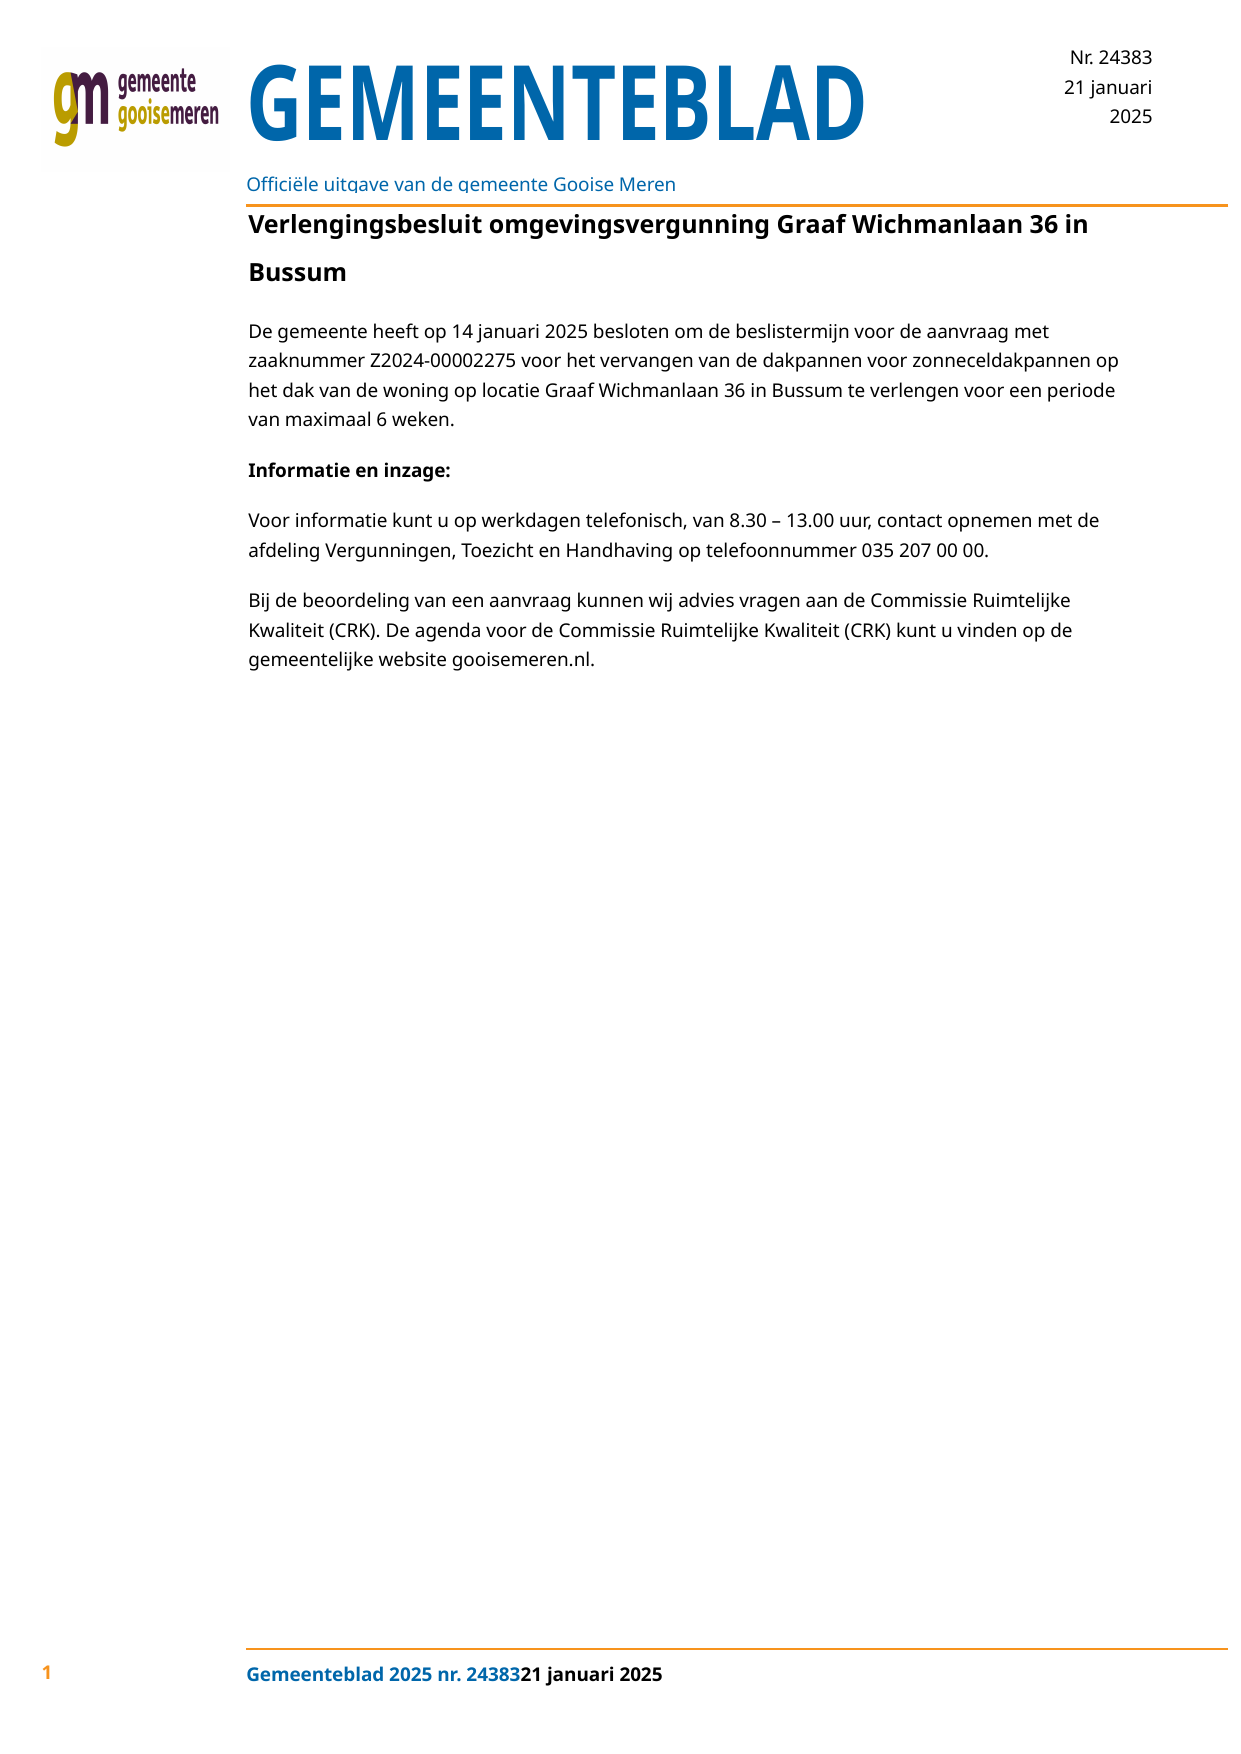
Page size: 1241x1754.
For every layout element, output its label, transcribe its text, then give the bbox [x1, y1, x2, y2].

picture [41, 47, 231, 172]
text De gemeente heeft op 14 januari 2025 besloten om de beslistermijn voor de aanvraag met zaaknummer Z2024-00002275 voor het vervangen van de dakpannen voor zonneceldakpannen op het dak van de woning op locatie Graaf Wichmanlaan 36 in Bussum te verlengen voor een periode van maximaal 6 weken. [248, 318, 1152, 432]
text Informatie en inzage: [248, 457, 1152, 483]
text Voor informatie kunt u op werkdagen telefonisch, van 8.30 – 13.00 uur, contact opnemen met de afdeling Vergunningen, Toezicht en Handhaving op telefoonnummer 035 207 00 00. [248, 507, 1152, 563]
text Bij de beoordeling van een aanvraag kunnen wij advies vragen aan de Commissie Ruimtelijke Kwaliteit (CRK). De agenda voor de Commissie Ruimtelijke Kwaliteit (CRK) kunt u vinden op de gemeentelijke website gooisemeren.nl. [248, 587, 1152, 672]
text Verlengingsbesluit omgevingsvergunning Graaf Wichmanlaan 36 in Bussum [248, 207, 1152, 288]
